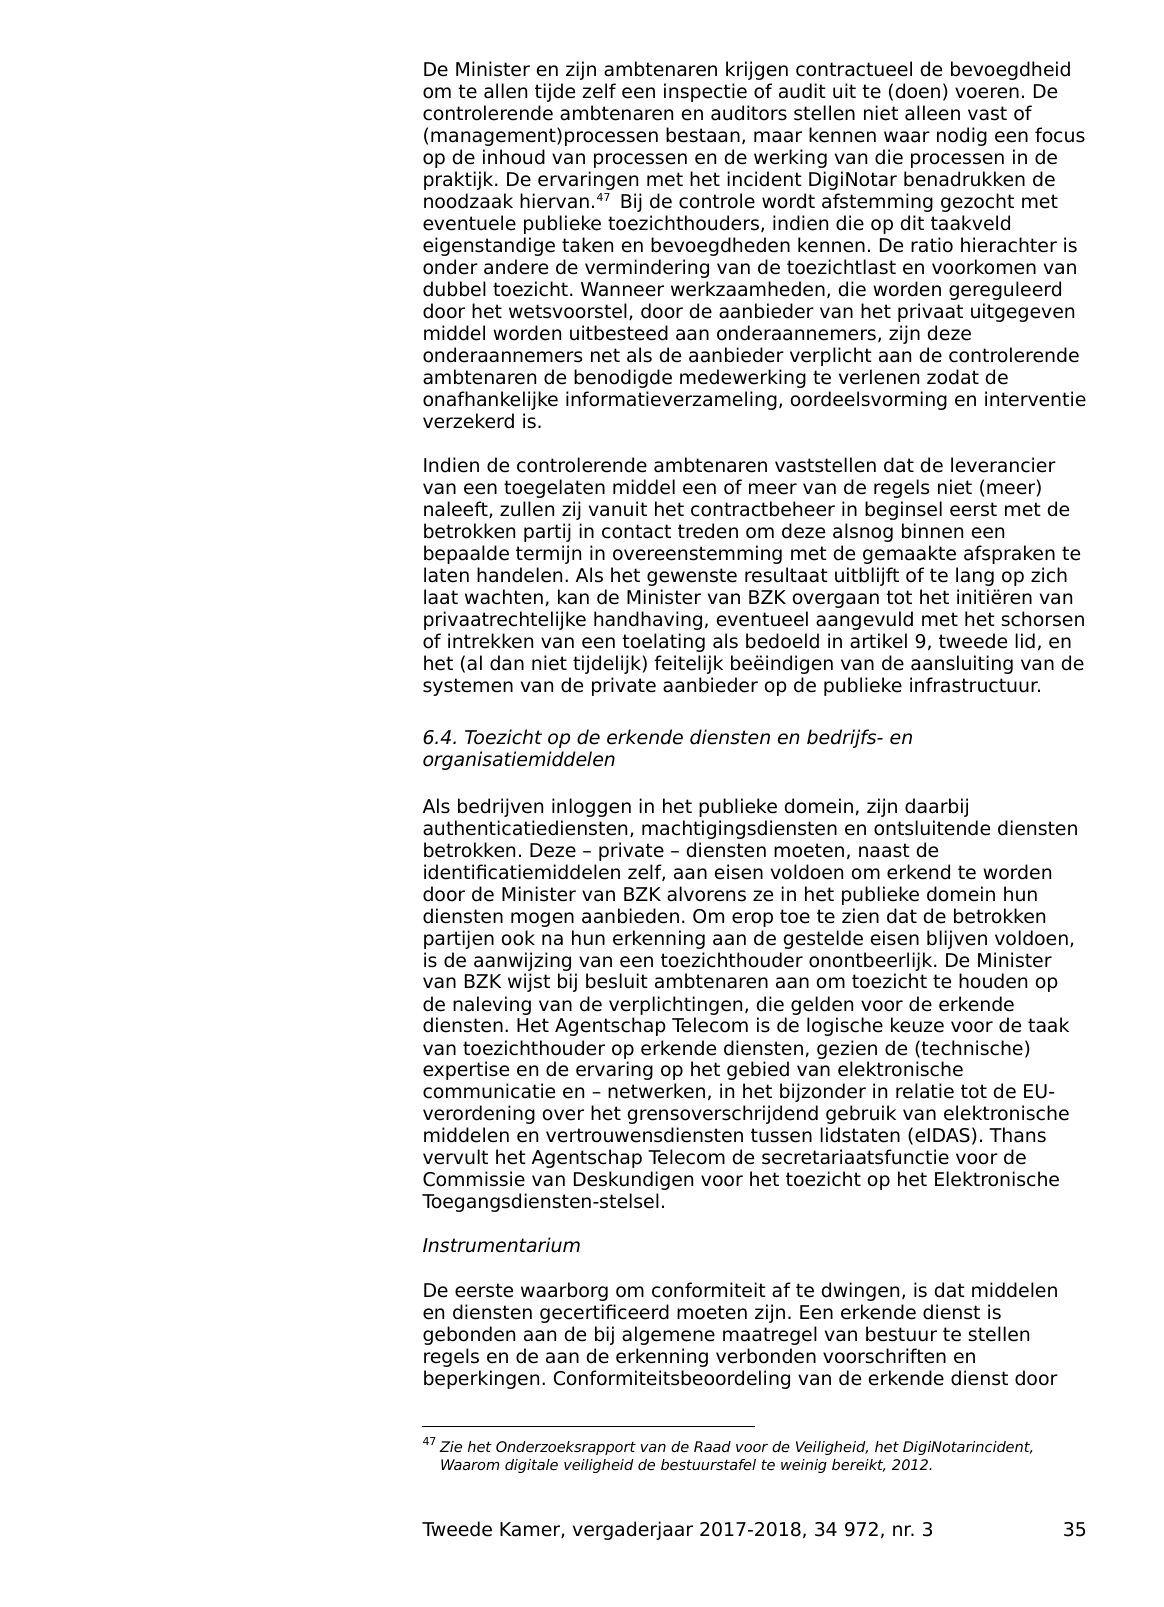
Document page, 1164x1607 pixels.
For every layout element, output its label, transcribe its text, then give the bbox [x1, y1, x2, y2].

subtitle Instrumentarium [422, 1235, 1087, 1257]
text Indien de controlerende ambtenaren vaststellen dat de leverancier van een toegelaten middel een of meer van de regels niet (meer) naleeft, zullen zij vanuit het contractbeheer in beginsel eerst met de betrokken partij in contact treden om deze alsnog binnen een bepaalde termijn in overeenstemming met de gemaakte afspraken te laten handelen. Als het gewenste resultaat uitblijft of te lang op zich laat wachten, kan de Minister van BZK overgaan tot het initiëren van privaatrechtelijke handhaving, eventueel aangevuld met het schorsen of intrekken van een toelating als bedoeld in artikel 9, tweede lid, en het (al dan niet tijdelijk) feitelijk beëindigen van de aansluiting van de systemen van de private aanbieder op de publieke infrastructuur. [422, 455, 1087, 697]
text De Minister en zijn ambtenaren krijgen contractueel de bevoegdheid om te allen tijde zelf een inspectie of audit uit te (doen) voeren. De controlerende ambtenaren en auditors stellen niet alleen vast of (management)processen bestaan, maar kennen waar nodig een focus op de inhoud van processen en de werking van die processen in de praktijk. De ervaringen met het incident DigiNotar benadrukken de noodzaak hiervan. Bij de controle wordt afstemming gezocht met eventuele publieke toezichthouders, indien die op dit taakveld eigenstandige taken en bevoegdheden kennen. De ratio hierachter is onder andere de vermindering van de toezichtlast en voorkomen van dubbel toezicht. Wanneer werkzaamheden, die worden gereguleerd door het wetsvoorstel, door de aanbieder van het privaat uitgegeven middel worden uitbesteed aan onderaannemers, zijn deze onderaannemers net als de aanbieder verplicht aan de controlerende ambtenaren de benodigde medewerking te verlenen zodat de onafhankelijke informatieverzameling, oordeelsvorming en interventie verzekerd is. [422, 59, 1087, 433]
text De eerste waarborg om conformiteit af te dwingen, is dat middelen en diensten gecertificeerd moeten zijn. Een erkende dienst is gebonden aan de bij algemene maatregel van bestuur te stellen regels en de aan de erkenning verbonden voorschriften en beperkingen. Conformiteitsbeoordeling van de erkende dienst door [422, 1279, 1087, 1389]
text Zie het Onderzoeksrapport van de Raad voor de Veiligheid, het DigiNotarincident, Waarom digitale veiligheid de bestuurstafel te weinig bereikt, 2012. [422, 1435, 1087, 1474]
text Als bedrijven inloggen in het publieke domein, zijn daarbij authenticatiediensten, machtigingsdiensten en ontsluitende diensten betrokken. Deze – private – diensten moeten, naast de identificatiemiddelen zelf, aan eisen voldoen om erkend te worden door de Minister van BZK alvorens ze in het publieke domein hun diensten mogen aanbieden. Om erop toe te zien dat de betrokken partijen ook na hun erkenning aan de gestelde eisen blijven voldoen, is de aanwijzing van een toezichthouder onontbeerlijk. De Minister van BZK wijst bij besluit ambtenaren aan om toezicht te houden op de naleving van de verplichtingen, die gelden voor de erkende diensten. Het Agentschap Telecom is de logische keuze voor de taak van toezichthouder op erkende diensten, gezien de (technische) expertise en de ervaring op het gebied van elektronische communicatie en – netwerken, in het bijzonder in relatie tot de EU-verordening over het grensoverschrijdend gebruik van elektronische middelen en vertrouwensdiensten tussen lidstaten (eIDAS). Thans vervult het Agentschap Telecom de secretariaatsfunctie voor de Commissie van Deskundigen voor het toezicht op het Elektronische Toegangsdiensten-stelsel. [422, 796, 1087, 1213]
subtitle 6.4. Toezicht op de erkende diensten en bedrijfs- en organisatiemiddelen [422, 727, 1087, 771]
